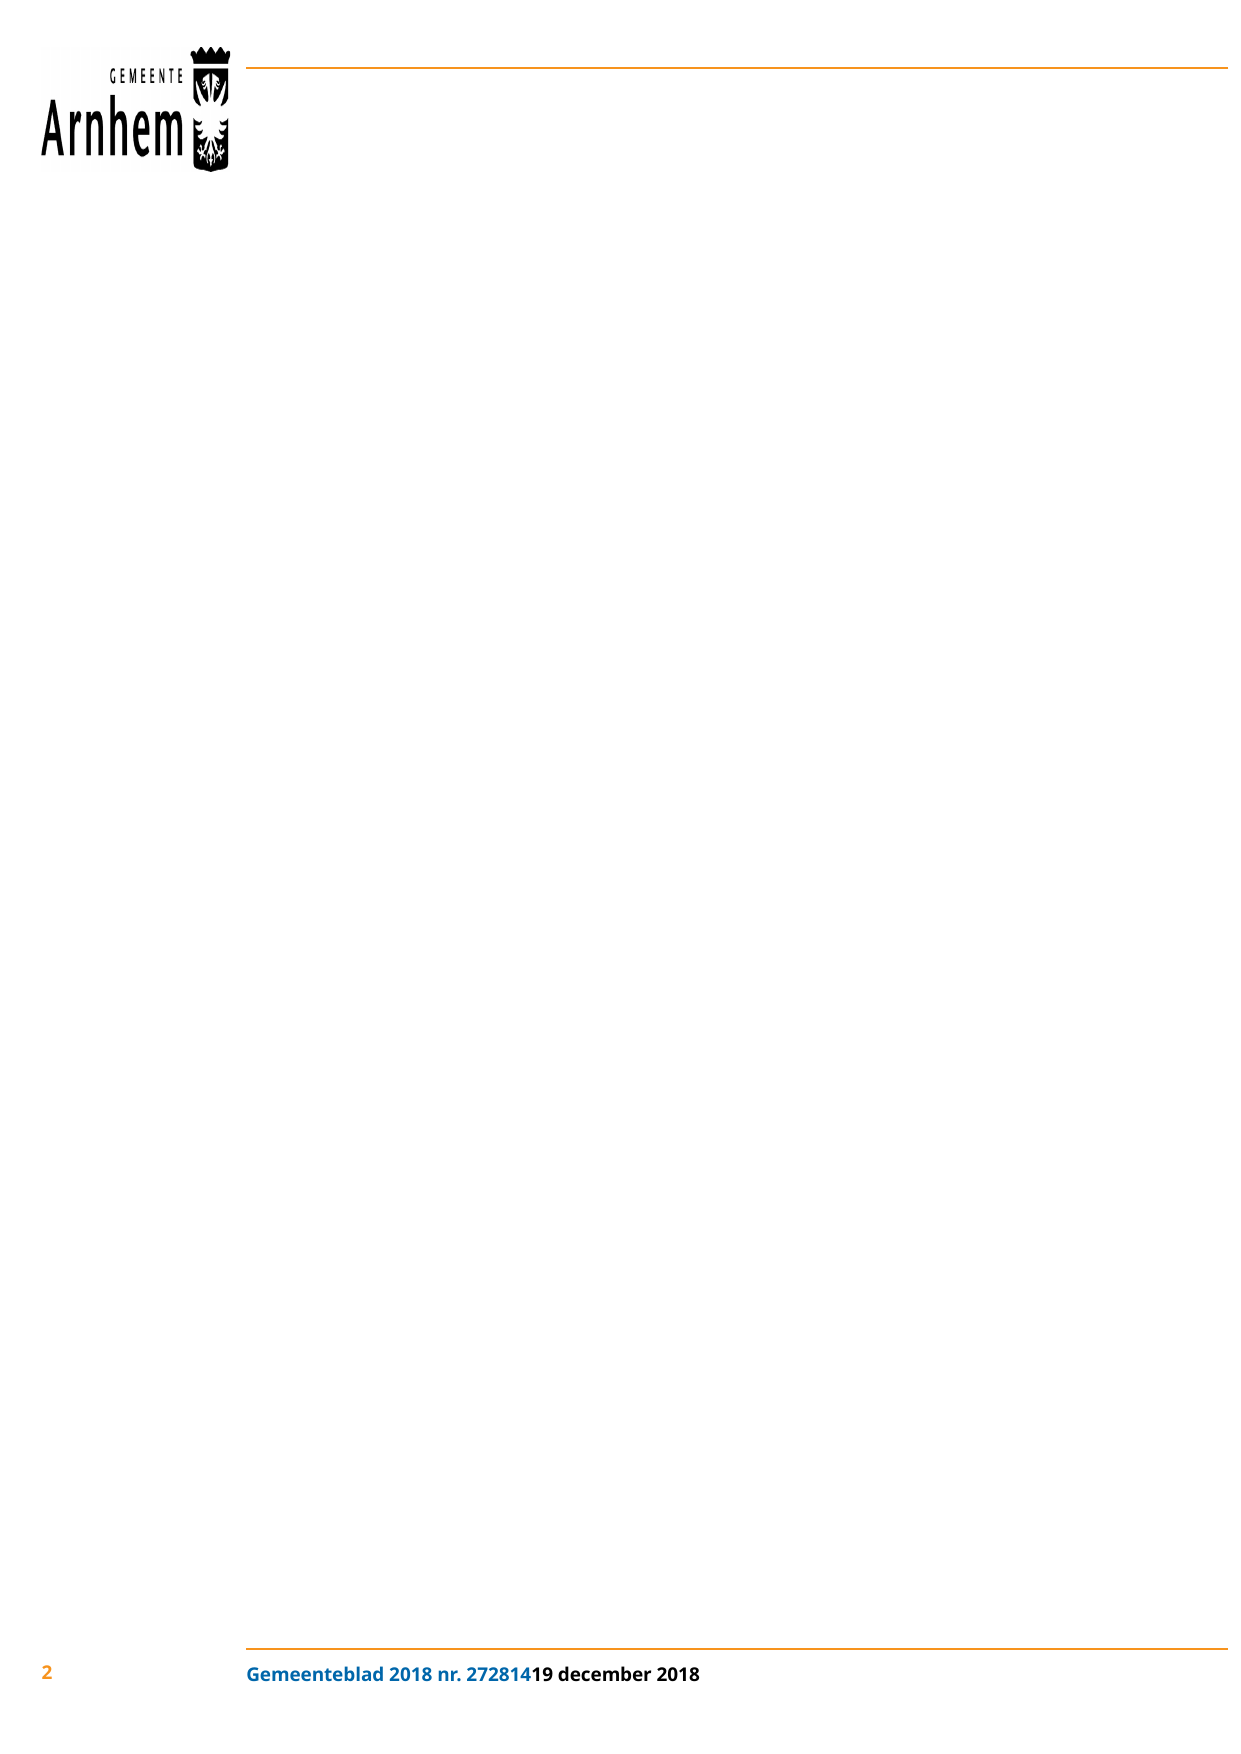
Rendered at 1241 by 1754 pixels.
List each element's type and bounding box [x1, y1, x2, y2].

picture [41, 47, 231, 172]
